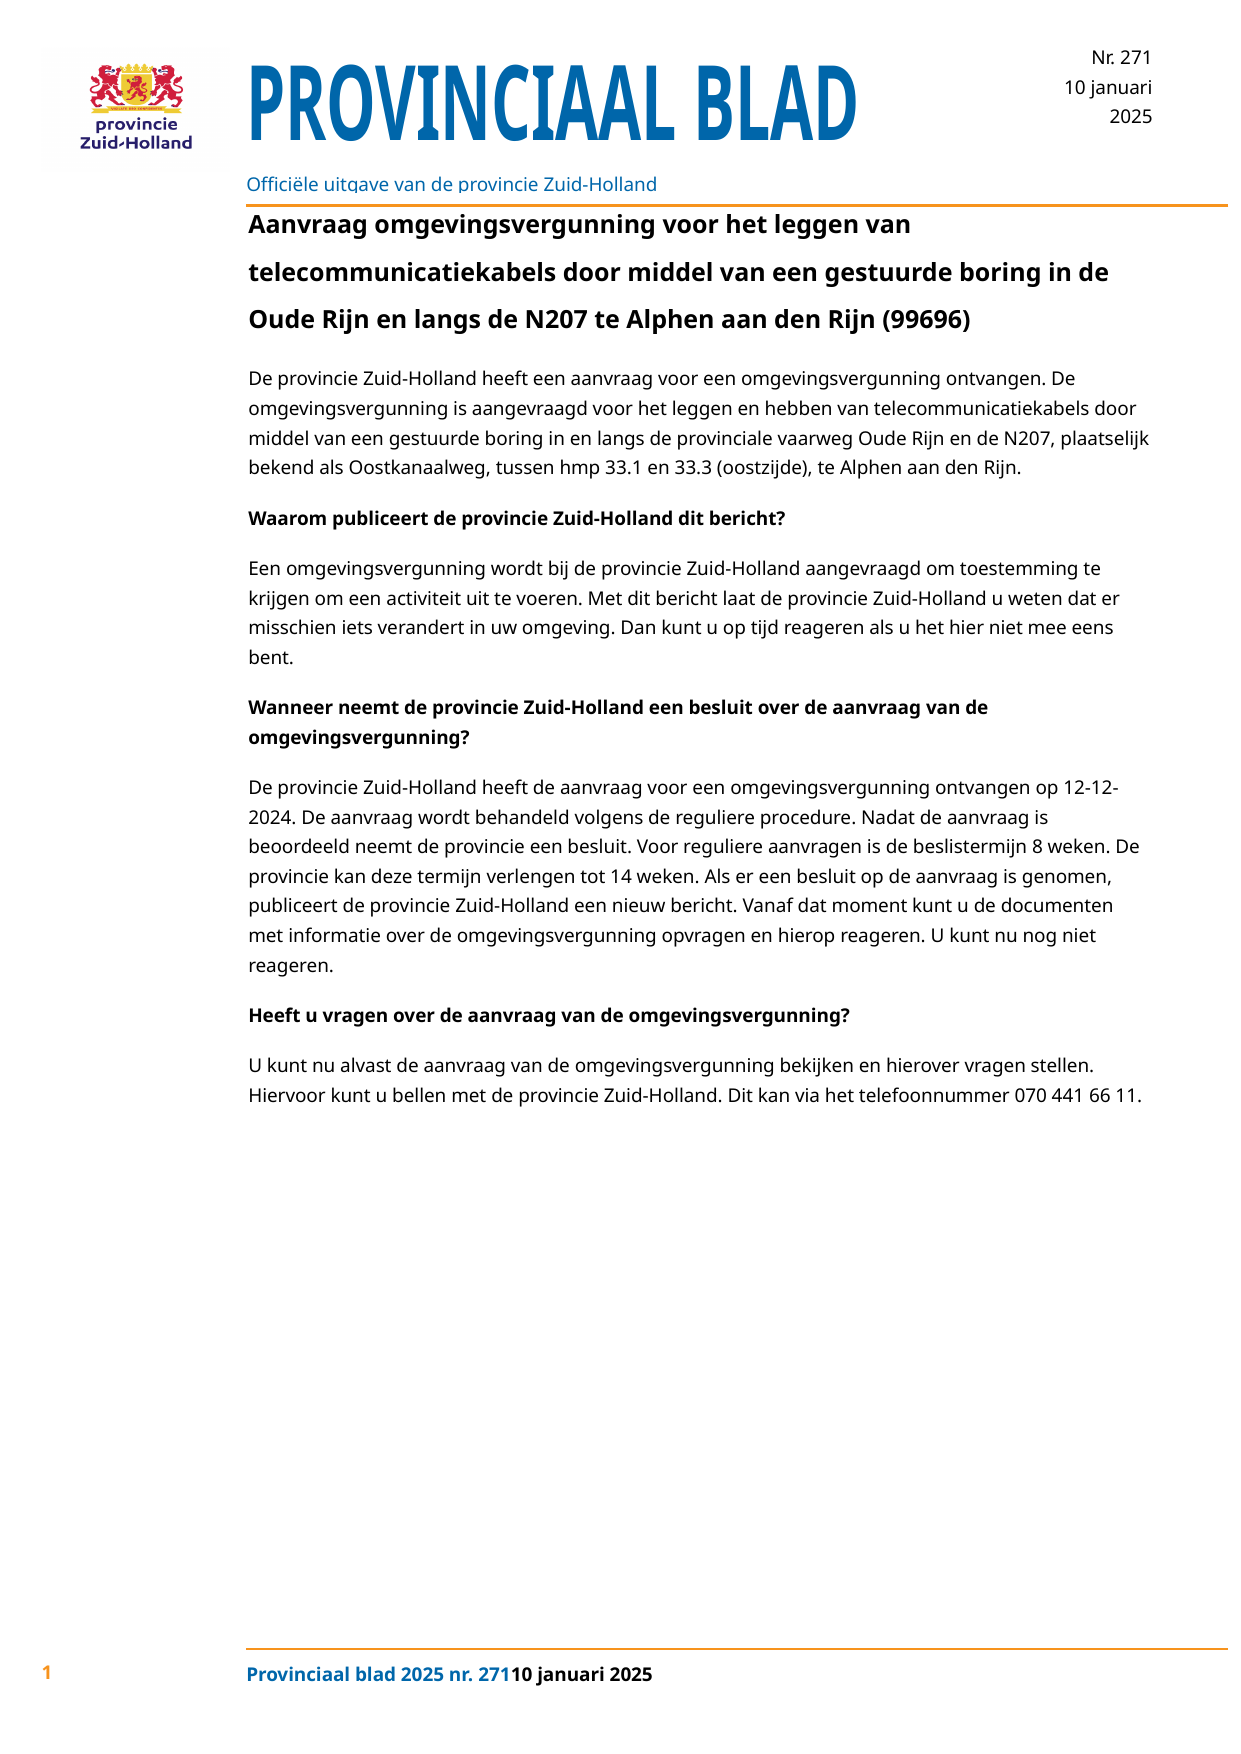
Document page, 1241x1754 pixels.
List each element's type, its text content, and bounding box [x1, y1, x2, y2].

text Waarom publiceert de provincie Zuid-Holland dit bericht? [248, 505, 1152, 530]
text Aanvraag omgevingsvergunning voor het leggen van telecommunicatiekabels door middel van een gestuurde boring in de Oude Rijn en langs de N207 te Alphen aan den Rijn (99696) [248, 207, 1152, 336]
text Wanneer neemt de provincie Zuid-Holland een besluit over de aanvraag van de omgevingsvergunning? [248, 694, 1152, 749]
text De provincie Zuid-Holland heeft een aanvraag voor een omgevingsvergunning ontvangen. De omgevingsvergunning is aangevraagd voor het leggen en hebben van telecommunicatiekabels door middel van een gestuurde boring in en langs de provinciale vaarweg Oude Rijn en de N207, plaatselijk bekend als Oostkanaalweg, tussen hmp 33.1 en 33.3 (oostzijde), te Alphen aan den Rijn. [248, 366, 1152, 480]
picture [41, 47, 231, 172]
text U kunt nu alvast de aanvraag van de omgevingsvergunning bekijken en hierover vragen stellen. Hiervoor kunt u bellen met de provincie Zuid-Holland. Dit kan via het telefoonnummer 070 441 66 11. [248, 1053, 1152, 1108]
text Heeft u vragen over de aanvraag van de omgevingsvergunning? [248, 1002, 1152, 1028]
text De provincie Zuid-Holland heeft de aanvraag voor een omgevingsvergunning ontvangen op 12-12-2024. De aanvraag wordt behandeld volgens de reguliere procedure. Nadat de aanvraag is beoordeeld neemt de provincie een besluit. Voor reguliere aanvragen is de beslistermijn 8 weken. De provincie kan deze termijn verlengen tot 14 weken. Als er een besluit op de aanvraag is genomen, publiceert de provincie Zuid-Holland een nieuw bericht. Vanaf dat moment kunt u de documenten met informatie over de omgevingsvergunning opvragen en hierop reageren. U kunt nu nog niet reageren. [248, 774, 1152, 977]
text Een omgevingsvergunning wordt bij de provincie Zuid-Holland aangevraagd om toestemming te krijgen om een activiteit uit te voeren. Met dit bericht laat de provincie Zuid-Holland u weten dat er misschien iets verandert in uw omgeving. Dan kunt u op tijd reageren als u het hier niet mee eens bent. [248, 555, 1152, 669]
